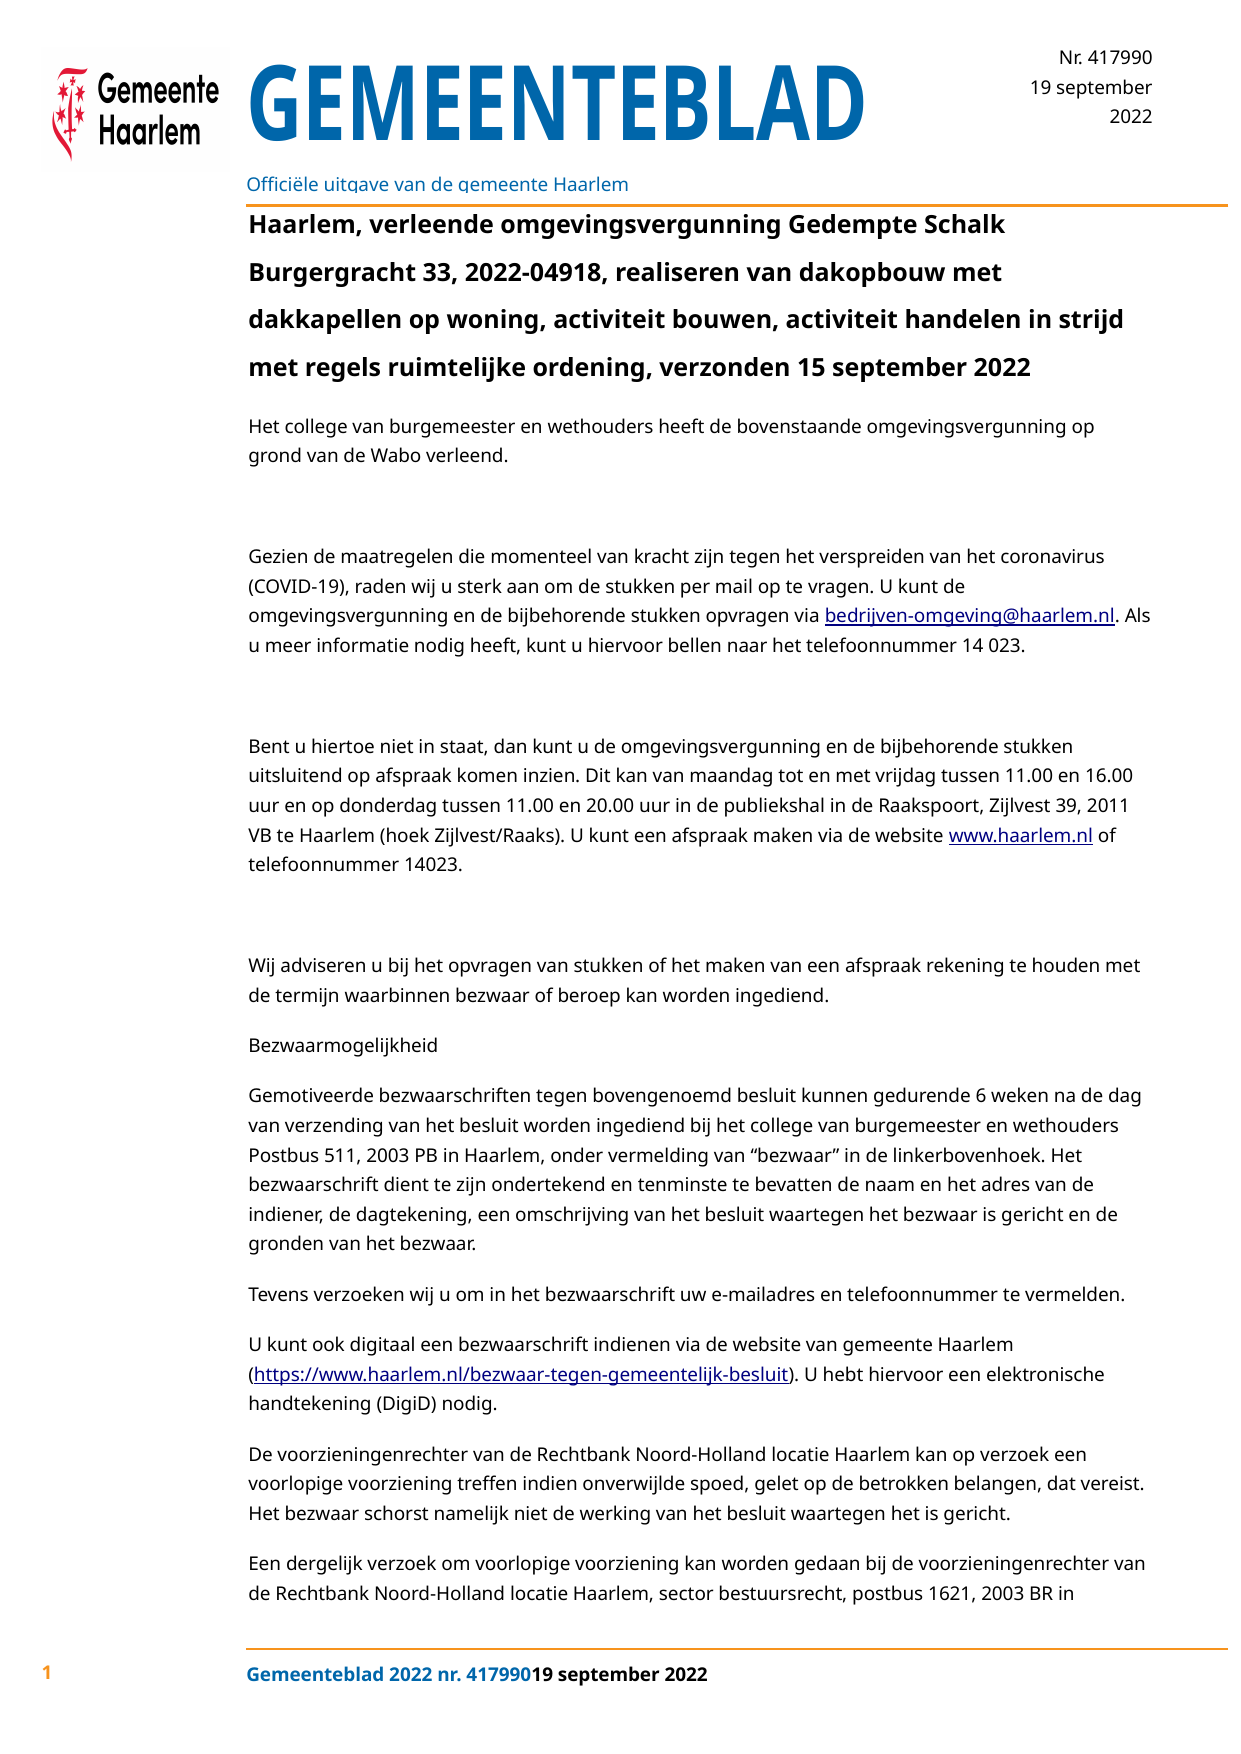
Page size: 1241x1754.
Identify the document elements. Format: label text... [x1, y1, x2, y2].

text Bezwaarmogelijkheid [248, 1032, 1152, 1058]
text U kunt ook digitaal een bezwaarschrift indienen via de website van gemeente Haarlem (https://www.haarlem.nl/bezwaar-tegen-gemeentelijk-besluit). U hebt hiervoor een elektronische handtekening (DigiD) nodig. [248, 1331, 1152, 1416]
text Gezien de maatregelen die momenteel van kracht zijn tegen het verspreiden van het coronavirus (COVID-19), raden wij u sterk aan om de stukken per mail op te vragen. U kunt de omgevingsvergunning en de bijbehorende stukken opvragen via bedrijven-omgeving@haarlem.nl. Als u meer informatie nodig heeft, kunt u hiervoor bellen naar het telefoonnummer 14 023. [248, 543, 1152, 658]
text Gemotiveerde bezwaarschriften tegen bovengenoemd besluit kunnen gedurende 6 weken na de dag van verzending van het besluit worden ingediend bij het college van burgemeester en wethouders Postbus 511, 2003 PB in Haarlem, onder vermelding van “bezwaar” in de linkerbovenhoek. Het bezwaarschrift dient te zijn ondertekend en tenminste te bevatten de naam en het adres van de indiener, de dagtekening, een omschrijving van het besluit waartegen het bezwaar is gericht en de gronden van het bezwaar. [248, 1083, 1152, 1256]
text Een dergelijk verzoek om voorlopige voorziening kan worden gedaan bij de voorzieningenrechter van de Rechtbank Noord-Holland locatie Haarlem, sector bestuursrecht, postbus 1621, 2003 BR in [248, 1551, 1152, 1606]
text De voorzieningenrechter van de Rechtbank Noord-Holland locatie Haarlem kan op verzoek een voorlopige voorziening treffen indien onverwijlde spoed, gelet op de betrokken belangen, dat vereist. Het bezwaar schorst namelijk niet de werking van het besluit waartegen het is gericht. [248, 1441, 1152, 1526]
picture [41, 47, 231, 172]
text Bent u hiertoe niet in staat, dan kunt u de omgevingsvergunning en de bijbehorende stukken uitsluitend op afspraak komen inzien. Dit kan van maandag tot en met vrijdag tussen 11.00 en 16.00 uur en op donderdag tussen 11.00 en 20.00 uur in de publiekshal in de Raakspoort, Zijlvest 39, 2011 VB te Haarlem (hoek Zijlvest/Raaks). U kunt een afspraak maken via de website www.haarlem.nl of telefoonnummer 14023. [248, 733, 1152, 877]
text Wij adviseren u bij het opvragen van stukken of het maken van een afspraak rekening te houden met de termijn waarbinnen bezwaar of beroep kan worden ingediend. [248, 952, 1152, 1008]
text Het college van burgemeester en wethouders heeft de bovenstaande omgevingsvergunning op grond van de Wabo verleend. [248, 413, 1152, 468]
text Tevens verzoeken wij u om in het bezwaarschrift uw e-mailadres en telefoonnummer te vermelden. [248, 1281, 1152, 1307]
text Haarlem, verleende omgevingsvergunning Gedempte Schalk Burgergracht 33, 2022-04918, realiseren van dakopbouw met dakkapellen op woning, activiteit bouwen, activiteit handelen in strijd met regels ruimtelijke ordening, verzonden 15 september 2022 [248, 207, 1152, 384]
